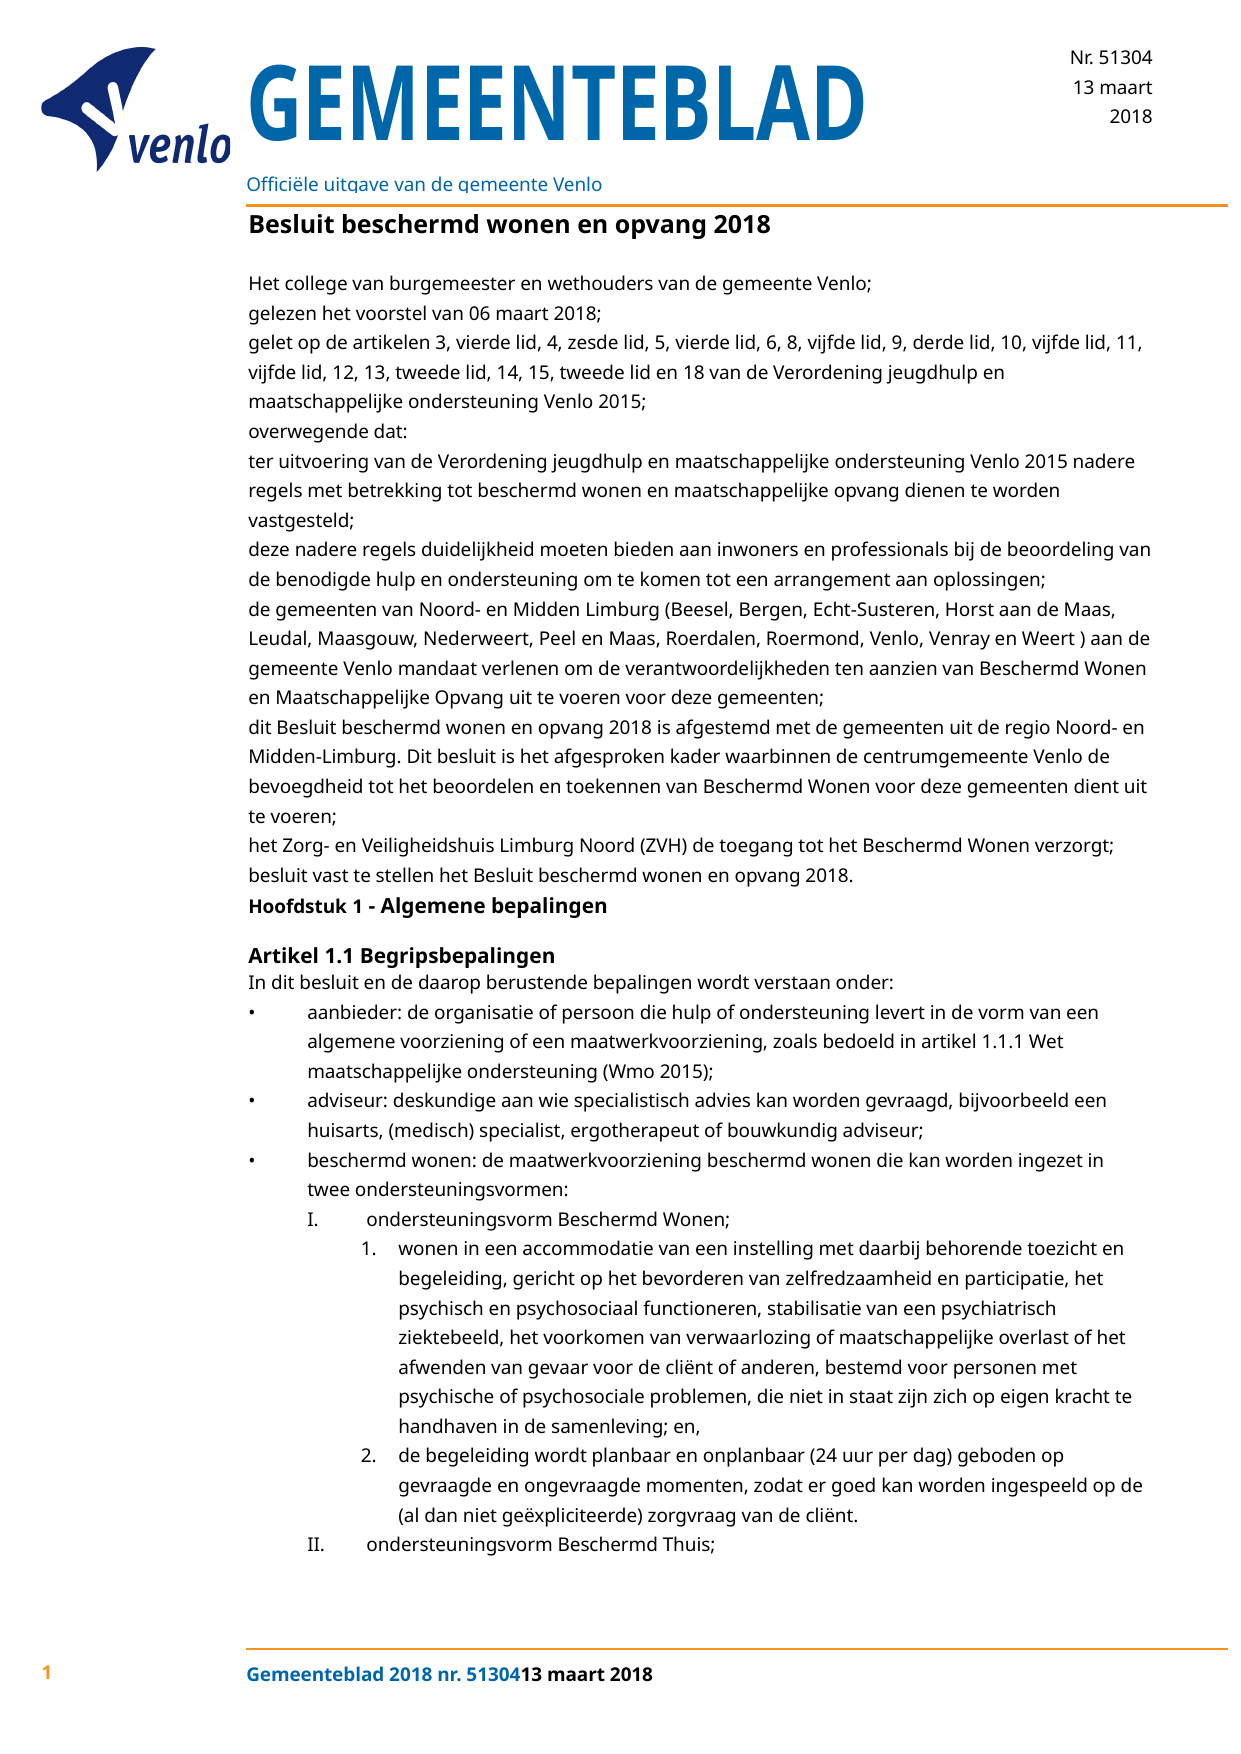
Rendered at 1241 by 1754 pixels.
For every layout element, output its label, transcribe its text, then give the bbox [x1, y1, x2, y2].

list adviseur: deskundige aan wie specialistisch advies kan worden gevraagd, bijvoorbeeld een huisarts, (medisch) specialist, ergotherapeut of bouwkundig adviseur; [248, 1088, 1152, 1143]
text Hoofdstuk 1 - Algemene bepalingen [248, 892, 1152, 920]
text dit Besluit beschermd wonen en opvang 2018 is afgestemd met de gemeenten uit de regio Noord- en Midden-Limburg. Dit besluit is het afgesproken kader waarbinnen de centrumgemeente Venlo de bevoegdheid tot het beoordelen en toekennen van Beschermd Wonen voor deze gemeenten dient uit te voeren; [248, 714, 1152, 828]
text Artikel 1.1 Begripsbepalingen [248, 941, 1152, 969]
text ter uitvoering van de Verordening jeugdhulp en maatschappelijke ondersteuning Venlo 2015 nadere regels met betrekking tot beschermd wonen en maatschappelijke opvang dienen te worden vastgesteld; [248, 448, 1152, 533]
list ondersteuningsvorm Beschermd Thuis; [307, 1531, 1152, 1557]
list ondersteuningsvorm Beschermd Wonen; [307, 1206, 1152, 1232]
text gelezen het voorstel van 06 maart 2018; [248, 300, 1152, 326]
list beschermd wonen: de maatwerkvoorziening beschermd wonen die kan worden ingezet in twee ondersteuningsvormen: [248, 1147, 1152, 1202]
list de begeleiding wordt planbaar en onplanbaar (24 uur per dag) geboden op gevraagde en ongevraagde momenten, zodat er goed kan worden ingespeeld op de (al dan niet geëxpliciteerde) zorgvraag van de cliënt. [361, 1443, 1152, 1527]
picture [41, 47, 231, 172]
text Het college van burgemeester en wethouders van de gemeente Venlo; [248, 270, 1152, 296]
text In dit besluit en de daarop berustende bepalingen wordt verstaan onder: [248, 969, 1152, 995]
list aanbieder: de organisatie of persoon die hulp of ondersteuning levert in de vorm van een algemene voorziening of een maatwerkvoorziening, zoals bedoeld in artikel 1.1.1 Wet maatschappelijke ondersteuning (Wmo 2015); [248, 999, 1152, 1084]
text besluit vast te stellen het Besluit beschermd wonen en opvang 2018. [248, 862, 1152, 888]
text Besluit beschermd wonen en opvang 2018 [248, 207, 1152, 241]
text gelet op de artikelen 3, vierde lid, 4, zesde lid, 5, vierde lid, 6, 8, vijfde lid, 9, derde lid, 10, vijfde lid, 11, vijfde lid, 12, 13, tweede lid, 14, 15, tweede lid en 18 van de Verordening jeugdhulp en maatschappelijke ondersteuning Venlo 2015; [248, 329, 1152, 414]
text deze nadere regels duidelijkheid moeten bieden aan inwoners en professionals bij de beoordeling van de benodigde hulp en ondersteuning om te komen tot een arrangement aan oplossingen; [248, 537, 1152, 592]
text de gemeenten van Noord- en Midden Limburg (Beesel, Bergen, Echt-Susteren, Horst aan de Maas, Leudal, Maasgouw, Nederweert, Peel en Maas, Roerdalen, Roermond, Venlo, Venray en Weert ) aan de gemeente Venlo mandaat verlenen om de verantwoordelijkheden ten aanzien van Beschermd Wonen en Maatschappelijke Opvang uit te voeren voor deze gemeenten; [248, 596, 1152, 710]
text overwegende dat: [248, 418, 1152, 444]
list wonen in een accommodatie van een instelling met daarbij behorende toezicht en begeleiding, gericht op het bevorderen van zelfredzaamheid en participatie, het psychisch en psychosociaal functioneren, stabilisatie van een psychiatrisch ziektebeeld, het voorkomen van verwaarlozing of maatschappelijke overlast of het afwenden van gevaar voor de cliënt of anderen, bestemd voor personen met psychische of psychosociale problemen, die niet in staat zijn zich op eigen kracht te handhaven in de samenleving; en, [361, 1236, 1152, 1439]
text het Zorg- en Veiligheidshuis Limburg Noord (ZVH) de toegang tot het Beschermd Wonen verzorgt; [248, 832, 1152, 858]
